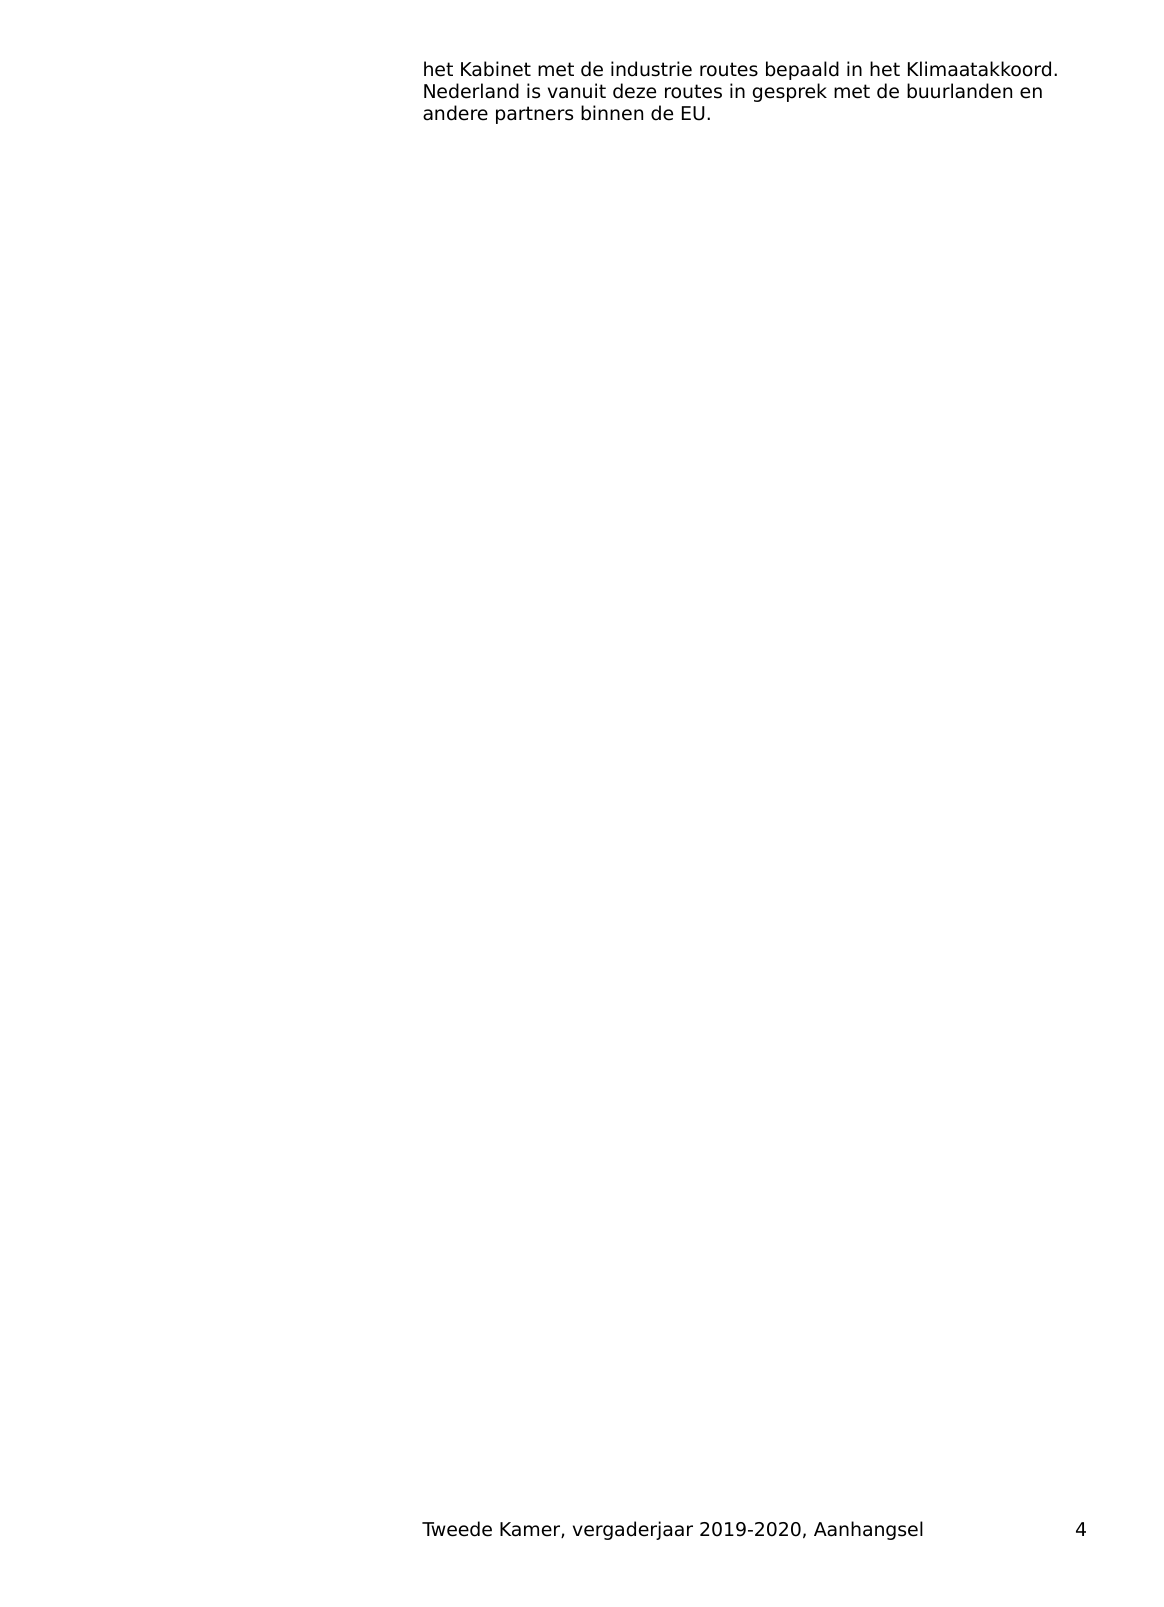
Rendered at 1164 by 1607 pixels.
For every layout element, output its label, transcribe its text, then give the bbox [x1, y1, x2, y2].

text het Kabinet met de industrie routes bepaald in het Klimaatakkoord. Nederland is vanuit deze routes in gesprek met de buurlanden en andere partners binnen de EU. [422, 59, 1087, 125]
